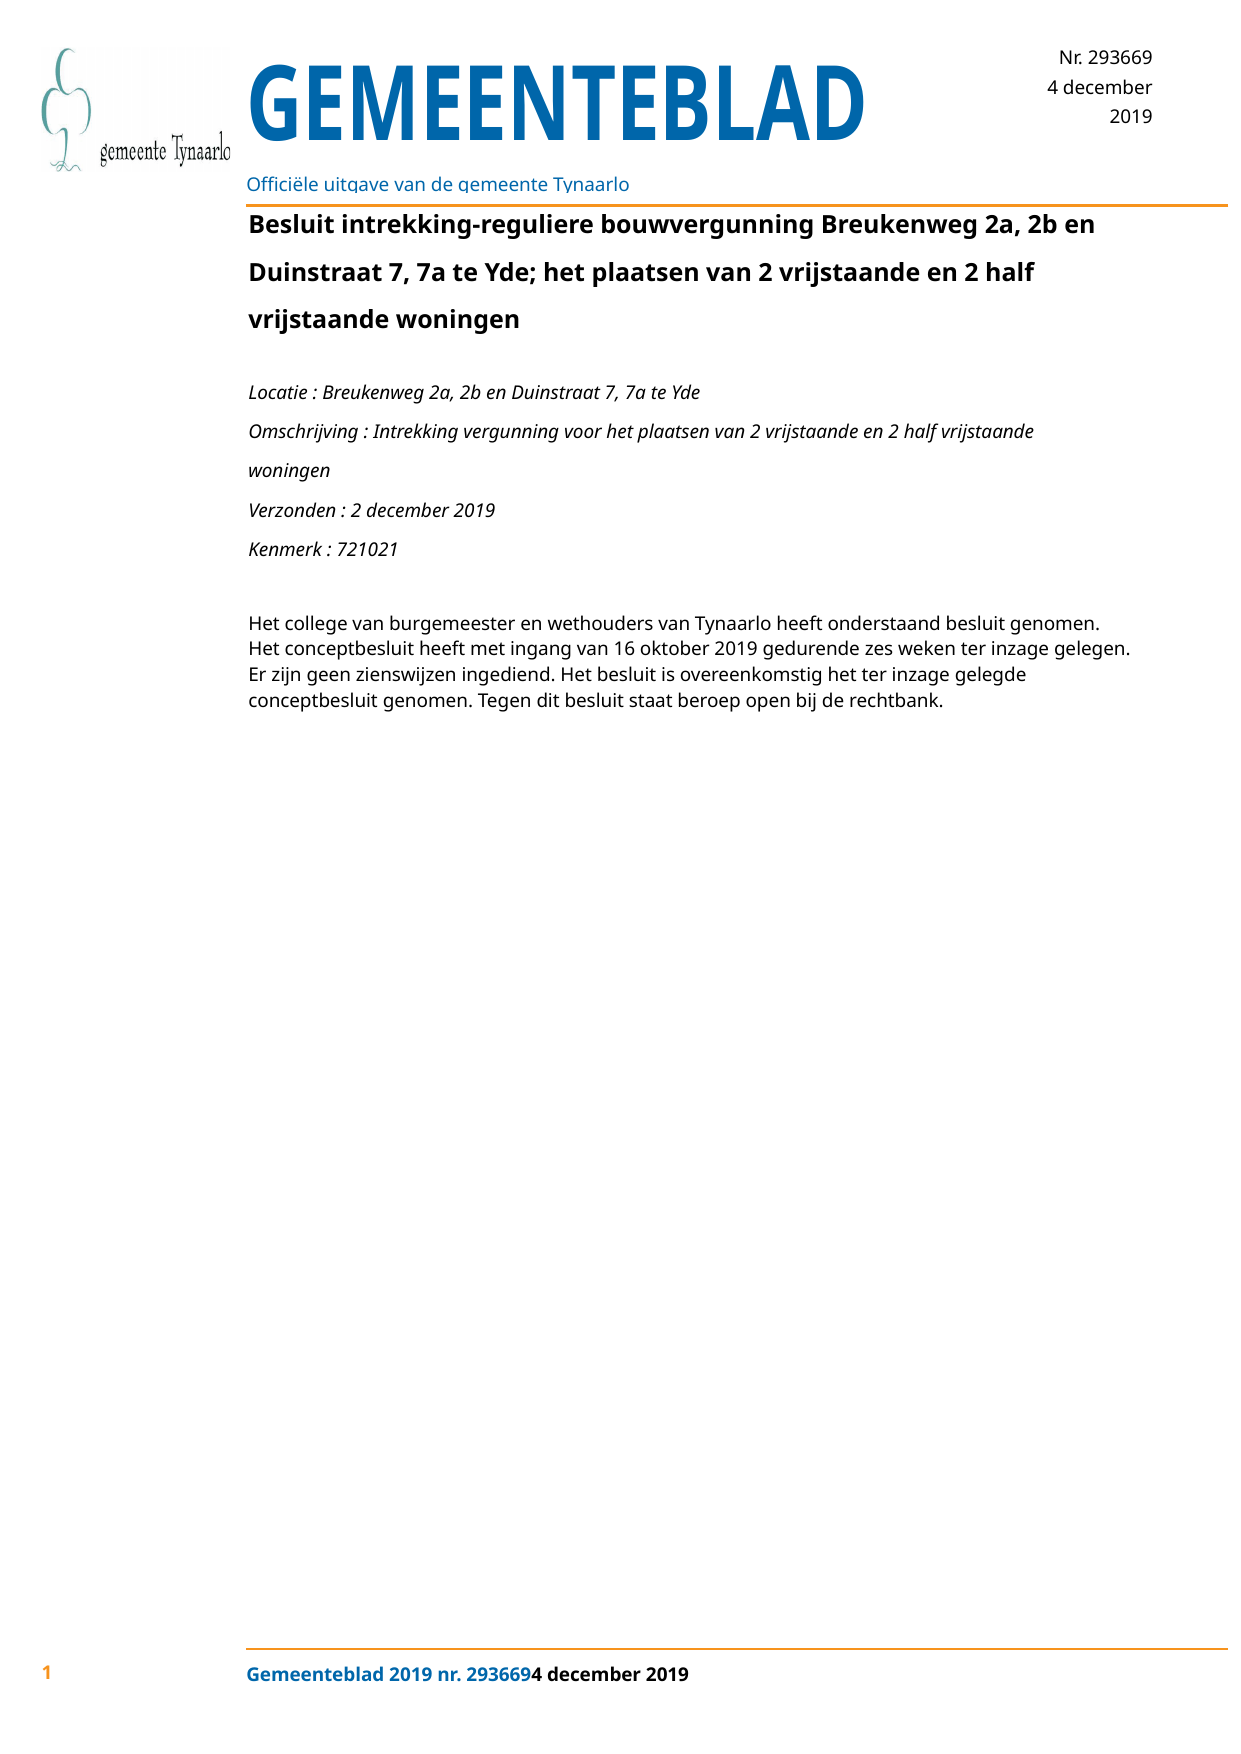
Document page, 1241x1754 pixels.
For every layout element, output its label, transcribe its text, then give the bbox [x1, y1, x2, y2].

picture [41, 47, 231, 172]
text Het conceptbesluit heeft met ingang van 16 oktober 2019 gedurende zes weken ter inzage gelegen. Er zijn geen zienswijzen ingediend. Het besluit is overeenkomstig het ter inzage gelegde conceptbesluit genomen. Tegen dit besluit staat beroep open bij de rechtbank. [248, 635, 1152, 713]
text Locatie : Breukenweg 2a, 2b en Duinstraat 7, 7a te Yde [248, 379, 1152, 405]
text Omschrijving : Intrekking vergunning voor het plaatsen van 2 vrijstaande en 2 half vrijstaande [248, 418, 1152, 444]
text Het college van burgemeester en wethouders van Tynaarlo heeft onderstaand besluit genomen. [248, 610, 1152, 635]
text woningen [248, 458, 1152, 483]
text Besluit intrekking-reguliere bouwvergunning Breukenweg 2a, 2b en Duinstraat 7, 7a te Yde; het plaatsen van 2 vrijstaande en 2 half vrijstaande woningen [248, 207, 1152, 336]
text Kenmerk : 721021 [248, 536, 1152, 562]
text Verzonden : 2 december 2019 [248, 497, 1152, 523]
